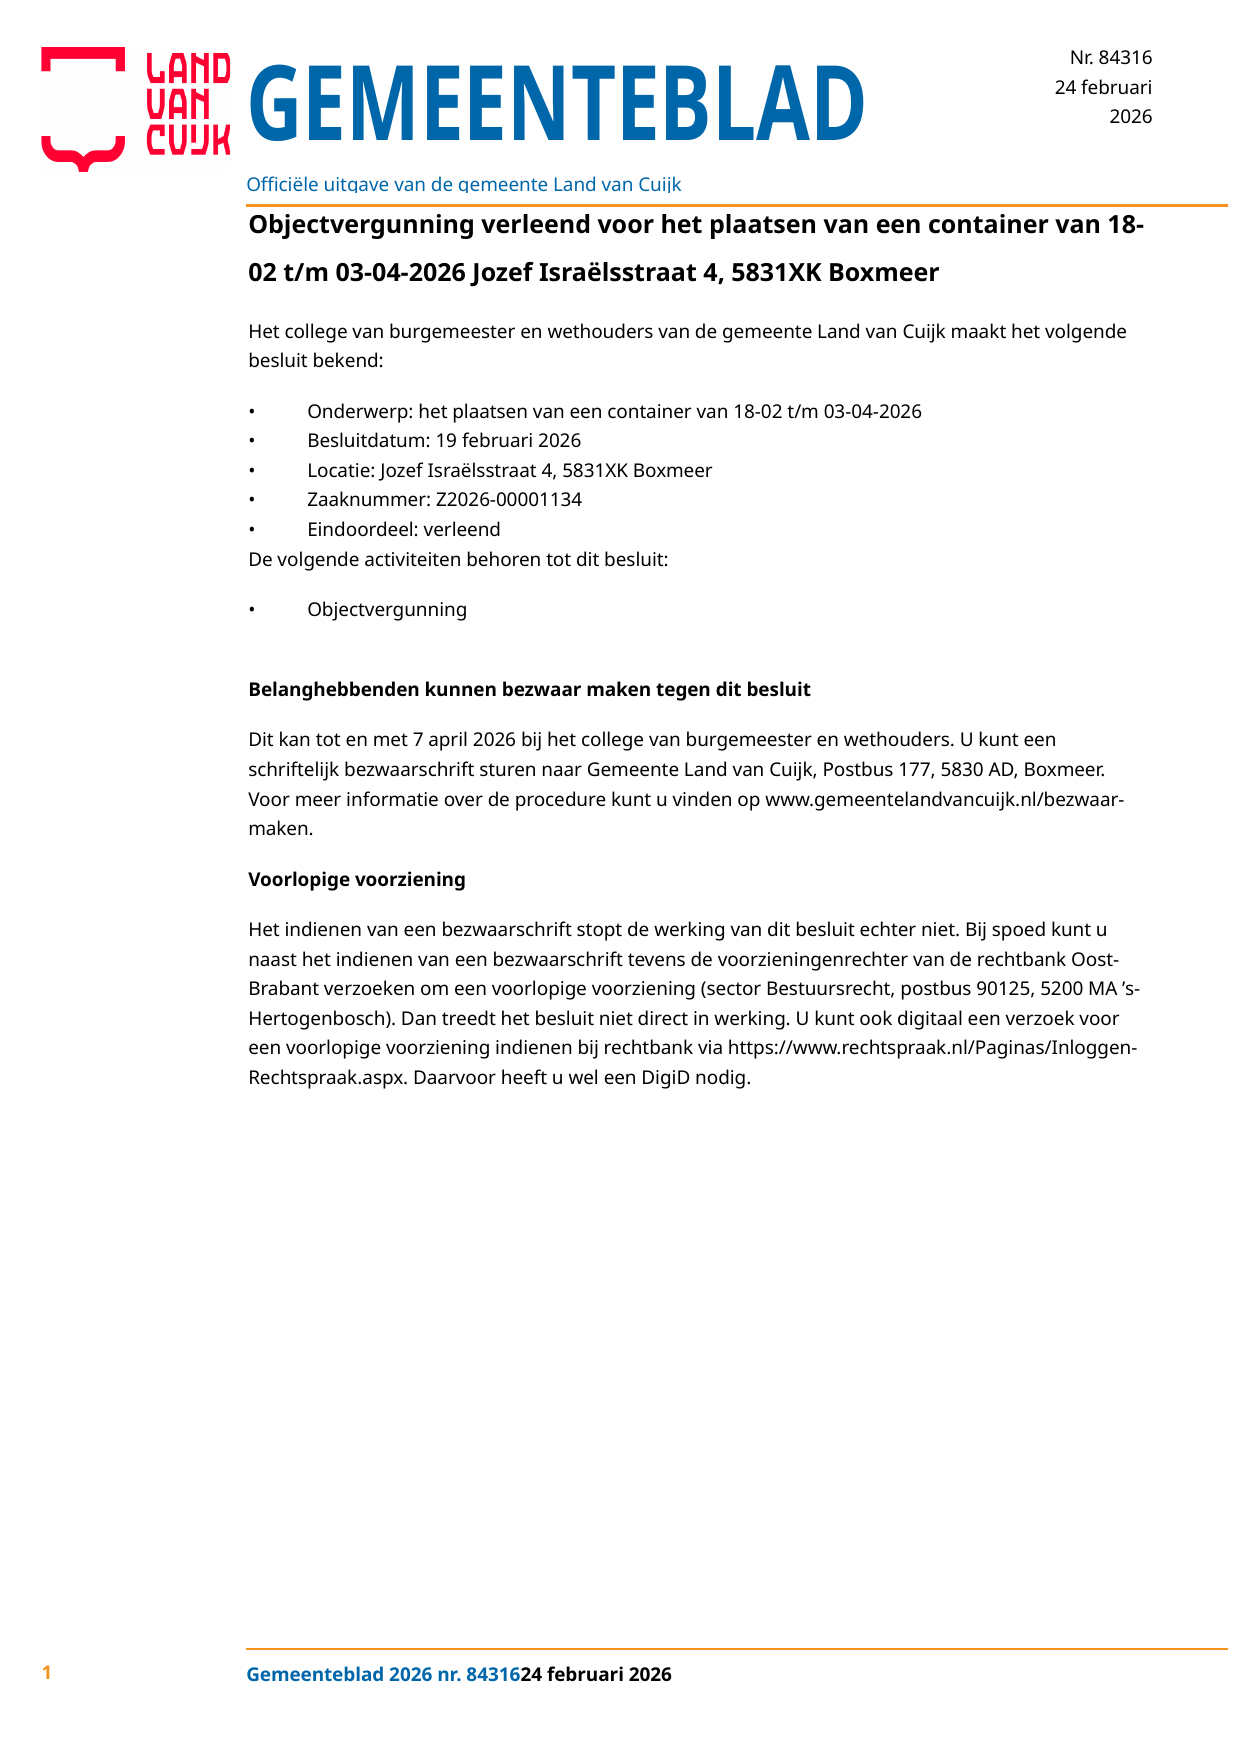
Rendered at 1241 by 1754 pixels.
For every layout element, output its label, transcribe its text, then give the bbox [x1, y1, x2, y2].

text Het indienen van een bezwaarschrift stopt de werking van dit besluit echter niet. Bij spoed kunt u naast het indienen van een bezwaarschrift tevens de voorzieningenrechter van de rechtbank Oost-Brabant verzoeken om een voorlopige voorziening (sector Bestuursrecht, postbus 90125, 5200 MA ’s-Hertogenbosch). Dan treedt het besluit niet direct in werking. U kunt ook digitaal een verzoek voor een voorlopige voorziening indienen bij rechtbank via https://www.rechtspraak.nl/Paginas/Inloggen-Rechtspraak.aspx. Daarvoor heeft u wel een DigiD nodig. [248, 916, 1152, 1090]
picture [41, 47, 231, 172]
list Zaaknummer: Z2026-00001134 [248, 487, 1152, 512]
text De volgende activiteiten behoren tot dit besluit: [248, 546, 1152, 572]
text Belanghebbenden kunnen bezwaar maken tegen dit besluit [248, 676, 1152, 702]
list Eindoordeel: verleend [248, 516, 1152, 542]
text Objectvergunning verleend voor het plaatsen van een container van 18-02 t/m 03-04-2026 Jozef Israëlsstraat 4, 5831XK Boxmeer [248, 207, 1152, 288]
list Onderwerp: het plaatsen van een container van 18-02 t/m 03-04-2026 [248, 398, 1152, 424]
list Besluitdatum: 19 februari 2026 [248, 427, 1152, 453]
list Locatie: Jozef Israëlsstraat 4, 5831XK Boxmeer [248, 457, 1152, 483]
text Voorlopige voorziening [248, 866, 1152, 892]
text Dit kan tot en met 7 april 2026 bij het college van burgemeester en wethouders. U kunt een schriftelijk bezwaarschrift sturen naar Gemeente Land van Cuijk, Postbus 177, 5830 AD, Boxmeer. Voor meer informatie over de procedure kunt u vinden op www.gemeentelandvancuijk.nl/bezwaar-maken. [248, 727, 1152, 841]
list Objectvergunning [248, 596, 1152, 622]
text Het college van burgemeester en wethouders van de gemeente Land van Cuijk maakt het volgende besluit bekend: [248, 318, 1152, 373]
